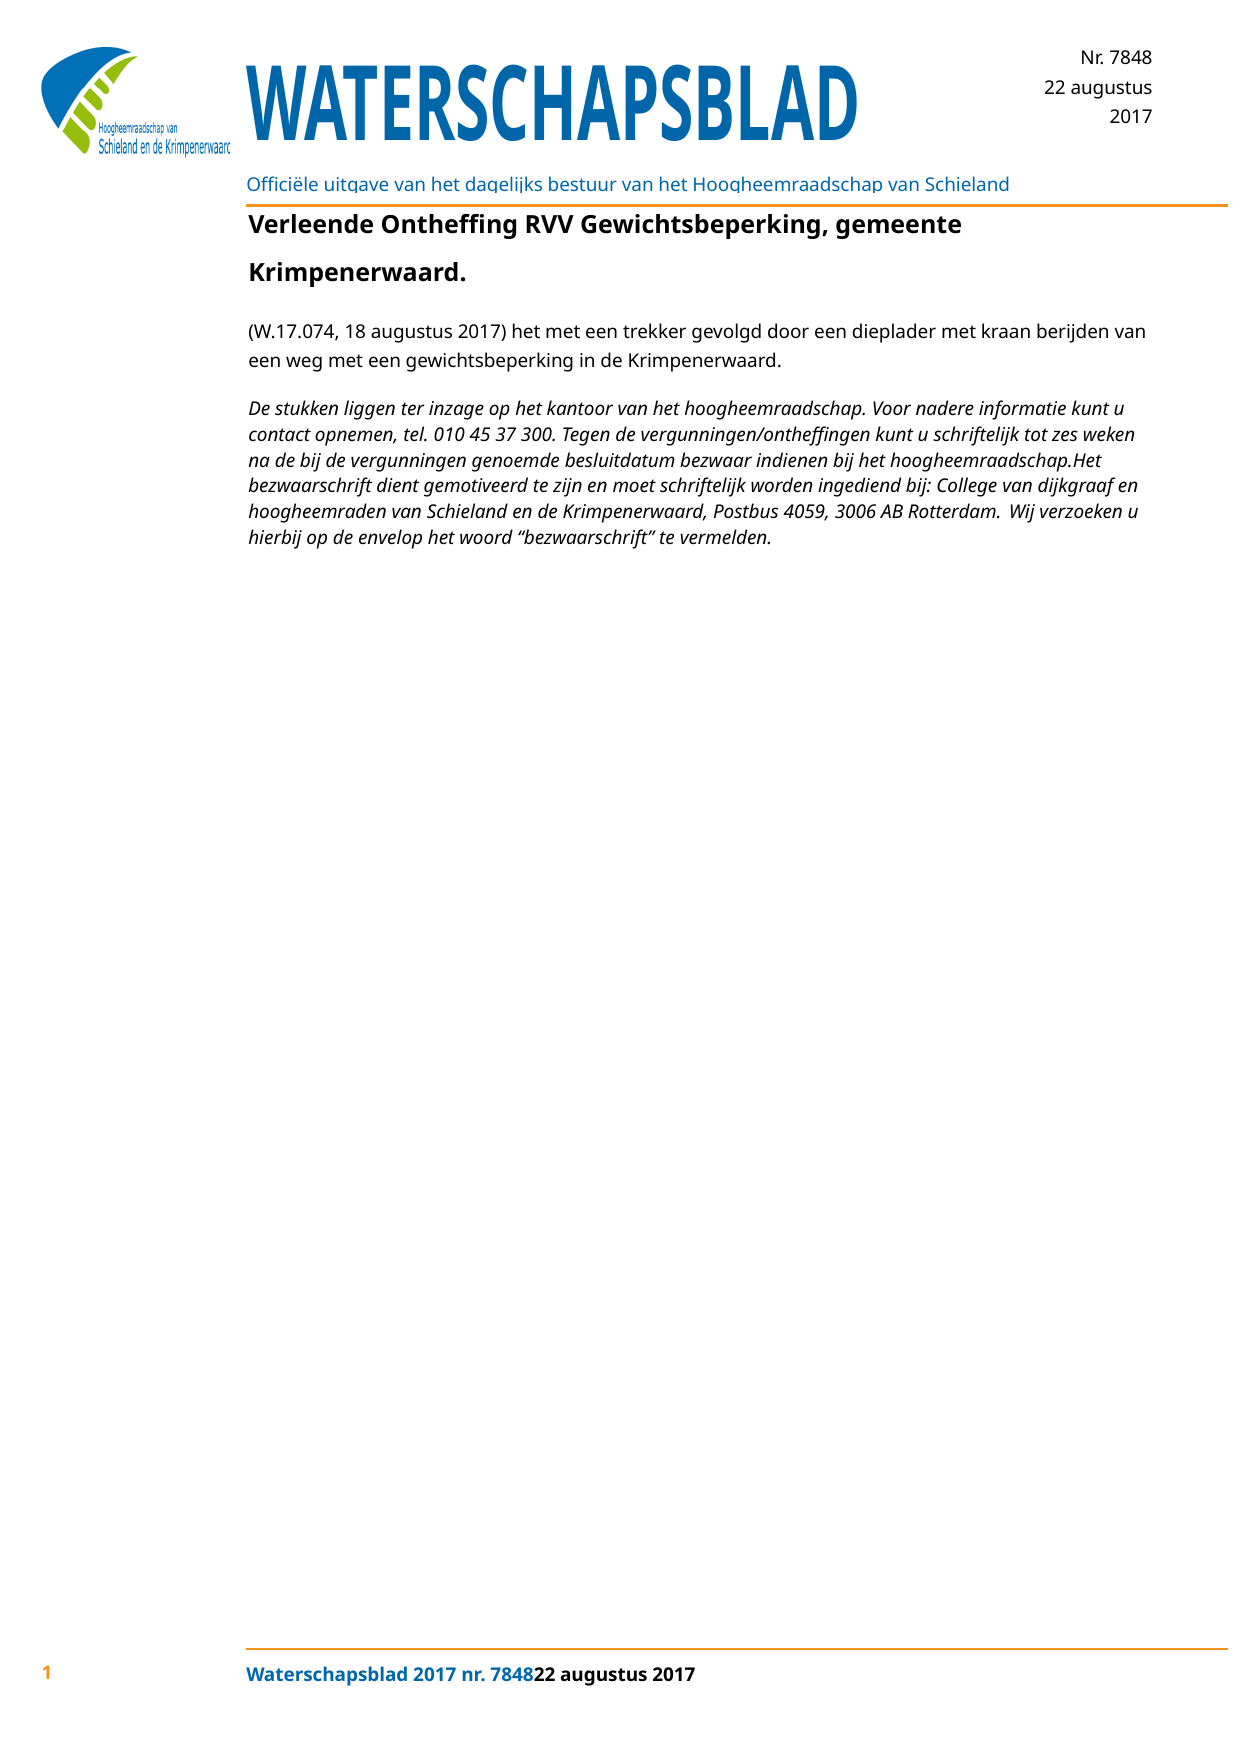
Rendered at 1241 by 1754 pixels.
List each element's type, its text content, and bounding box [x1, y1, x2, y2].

text De stukken liggen ter inzage op het kantoor van het hoogheemraadschap. Voor nadere informatie kunt u contact opnemen, tel. 010 45 37 300. Tegen de vergunningen/ontheffingen kunt u schriftelijk tot zes weken na de bij de vergunningen genoemde besluitdatum bezwaar indienen bij het hoogheemraadschap.Het bezwaarschrift dient gemotiveerd te zijn en moet schriftelijk worden ingediend bij: College van dijkgraaf en hoogheemraden van Schieland en de Krimpenerwaard, Postbus 4059, 3006 AB Rotterdam. Wij verzoeken u hierbij op de envelop het woord “bezwaarschrift” te vermelden. [248, 395, 1152, 550]
text Verleende Ontheffing RVV Gewichtsbeperking, gemeente Krimpenerwaard. [248, 207, 1152, 288]
text (W.17.074, 18 augustus 2017) het met een trekker gevolgd door een dieplader met kraan berijden van een weg met een gewichtsbeperking in de Krimpenerwaard. [248, 318, 1152, 373]
picture [41, 47, 231, 172]
